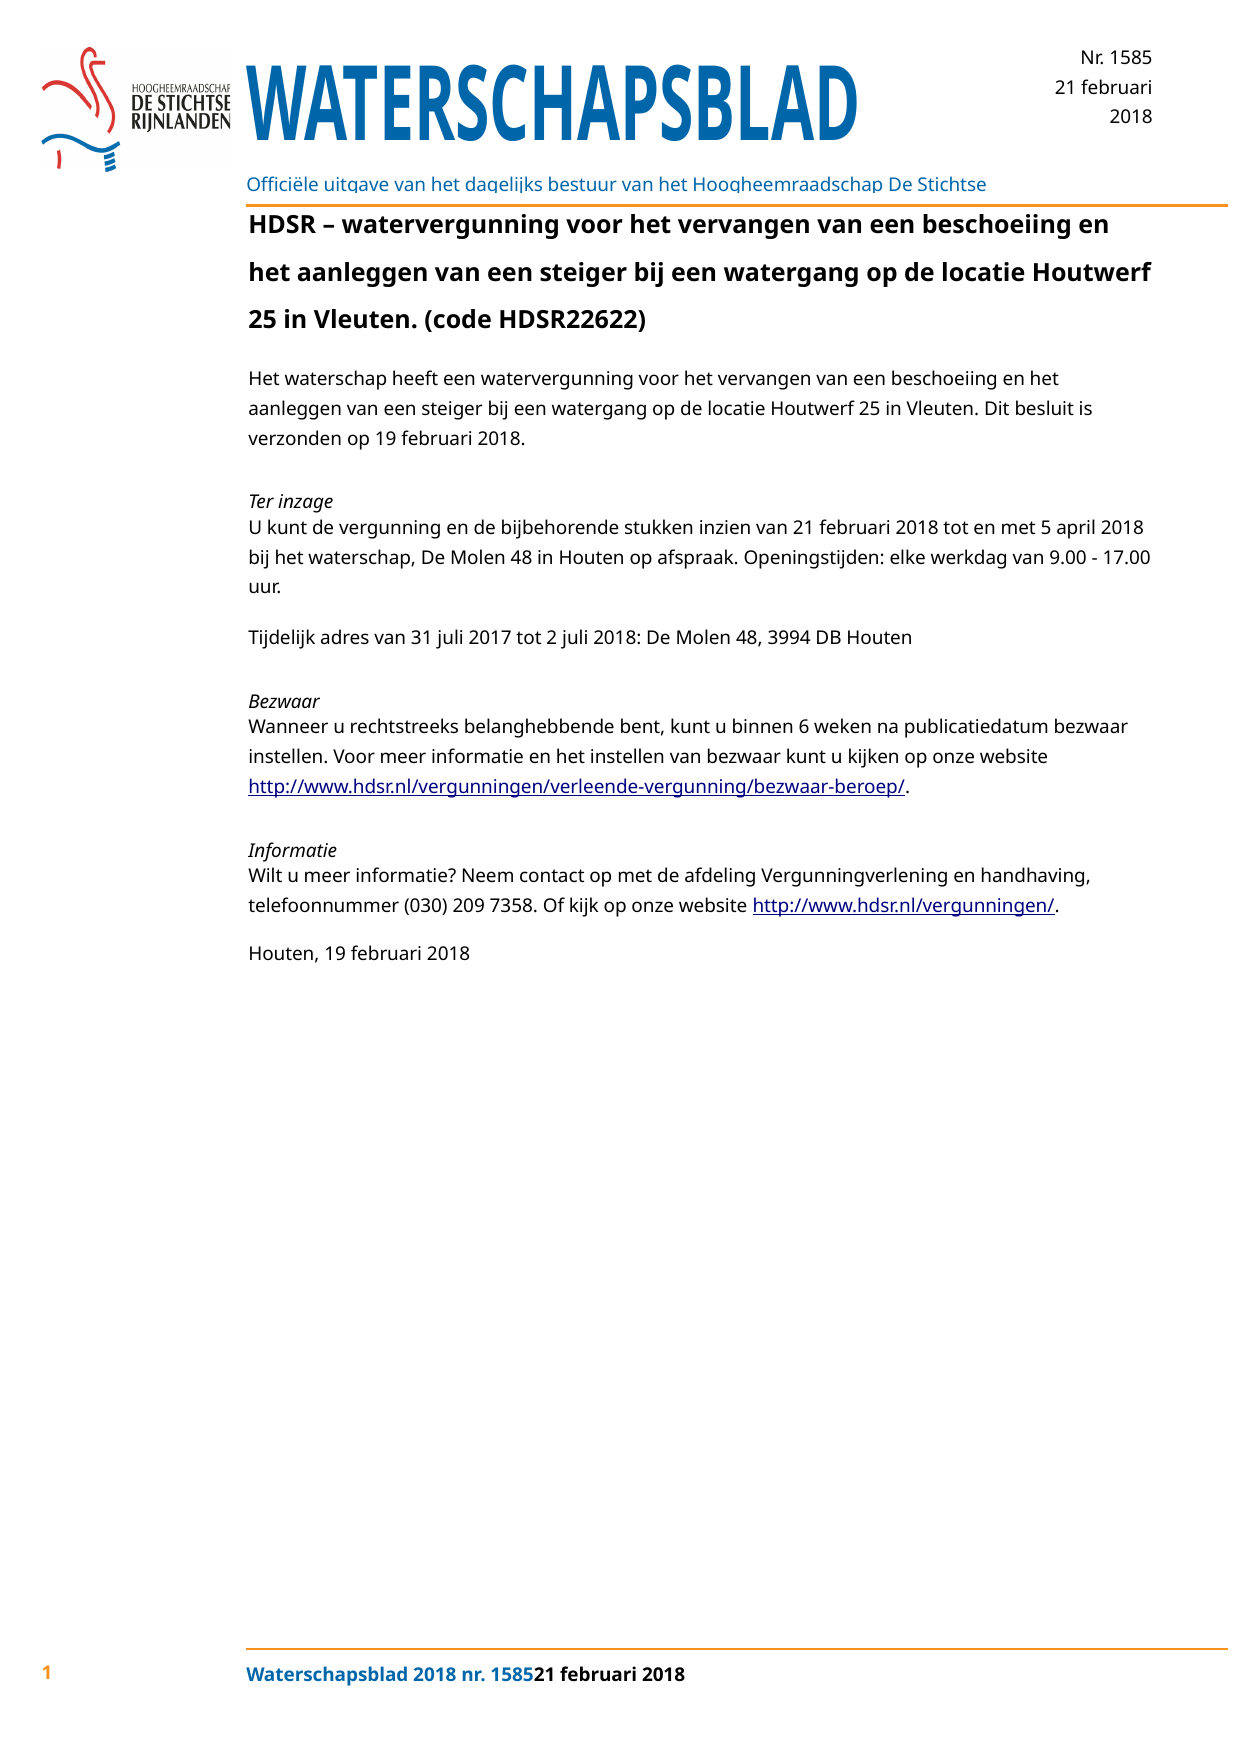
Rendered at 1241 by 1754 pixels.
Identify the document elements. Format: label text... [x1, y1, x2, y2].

text HDSR – watervergunning voor het vervangen van een beschoeiing en het aanleggen van een steiger bij een watergang op de locatie Houtwerf 25 in Vleuten. (code HDSR22622) [248, 207, 1152, 336]
picture [41, 47, 231, 172]
text Tijdelijk adres van 31 juli 2017 tot 2 juli 2018: De Molen 48, 3994 DB Houten [248, 624, 1152, 650]
text Wanneer u rechtstreeks belanghebbende bent, kunt u binnen 6 weken na publicatiedatum bezwaar instellen. Voor meer informatie en het instellen van bezwaar kunt u kijken op onze website http://www.hdsr.nl/vergunningen/verleende-vergunning/bezwaar-beroep/. [248, 714, 1152, 798]
text Houten, 19 februari 2018 [248, 940, 1152, 966]
text Wilt u meer informatie? Neem contact op met de afdeling Vergunningverlening en handhaving, telefoonnummer (030) 209 7358. Of kijk op onze website http://www.hdsr.nl/vergunningen/. [248, 862, 1152, 918]
text Bezwaar [248, 688, 1152, 714]
text U kunt de vergunning en de bijbehorende stukken inzien van 21 februari 2018 tot en met 5 april 2018 bij het waterschap, De Molen 48 in Houten op afspraak. Openingstijden: elke werkdag van 9.00 - 17.00 uur. [248, 514, 1152, 599]
text Het waterschap heeft een watervergunning voor het vervangen van een beschoeiing en het aanleggen van een steiger bij een watergang op de locatie Houtwerf 25 in Vleuten. Dit besluit is verzonden op 19 februari 2018. [248, 366, 1152, 450]
text Informatie [248, 837, 1152, 862]
text Ter inzage [248, 489, 1152, 514]
